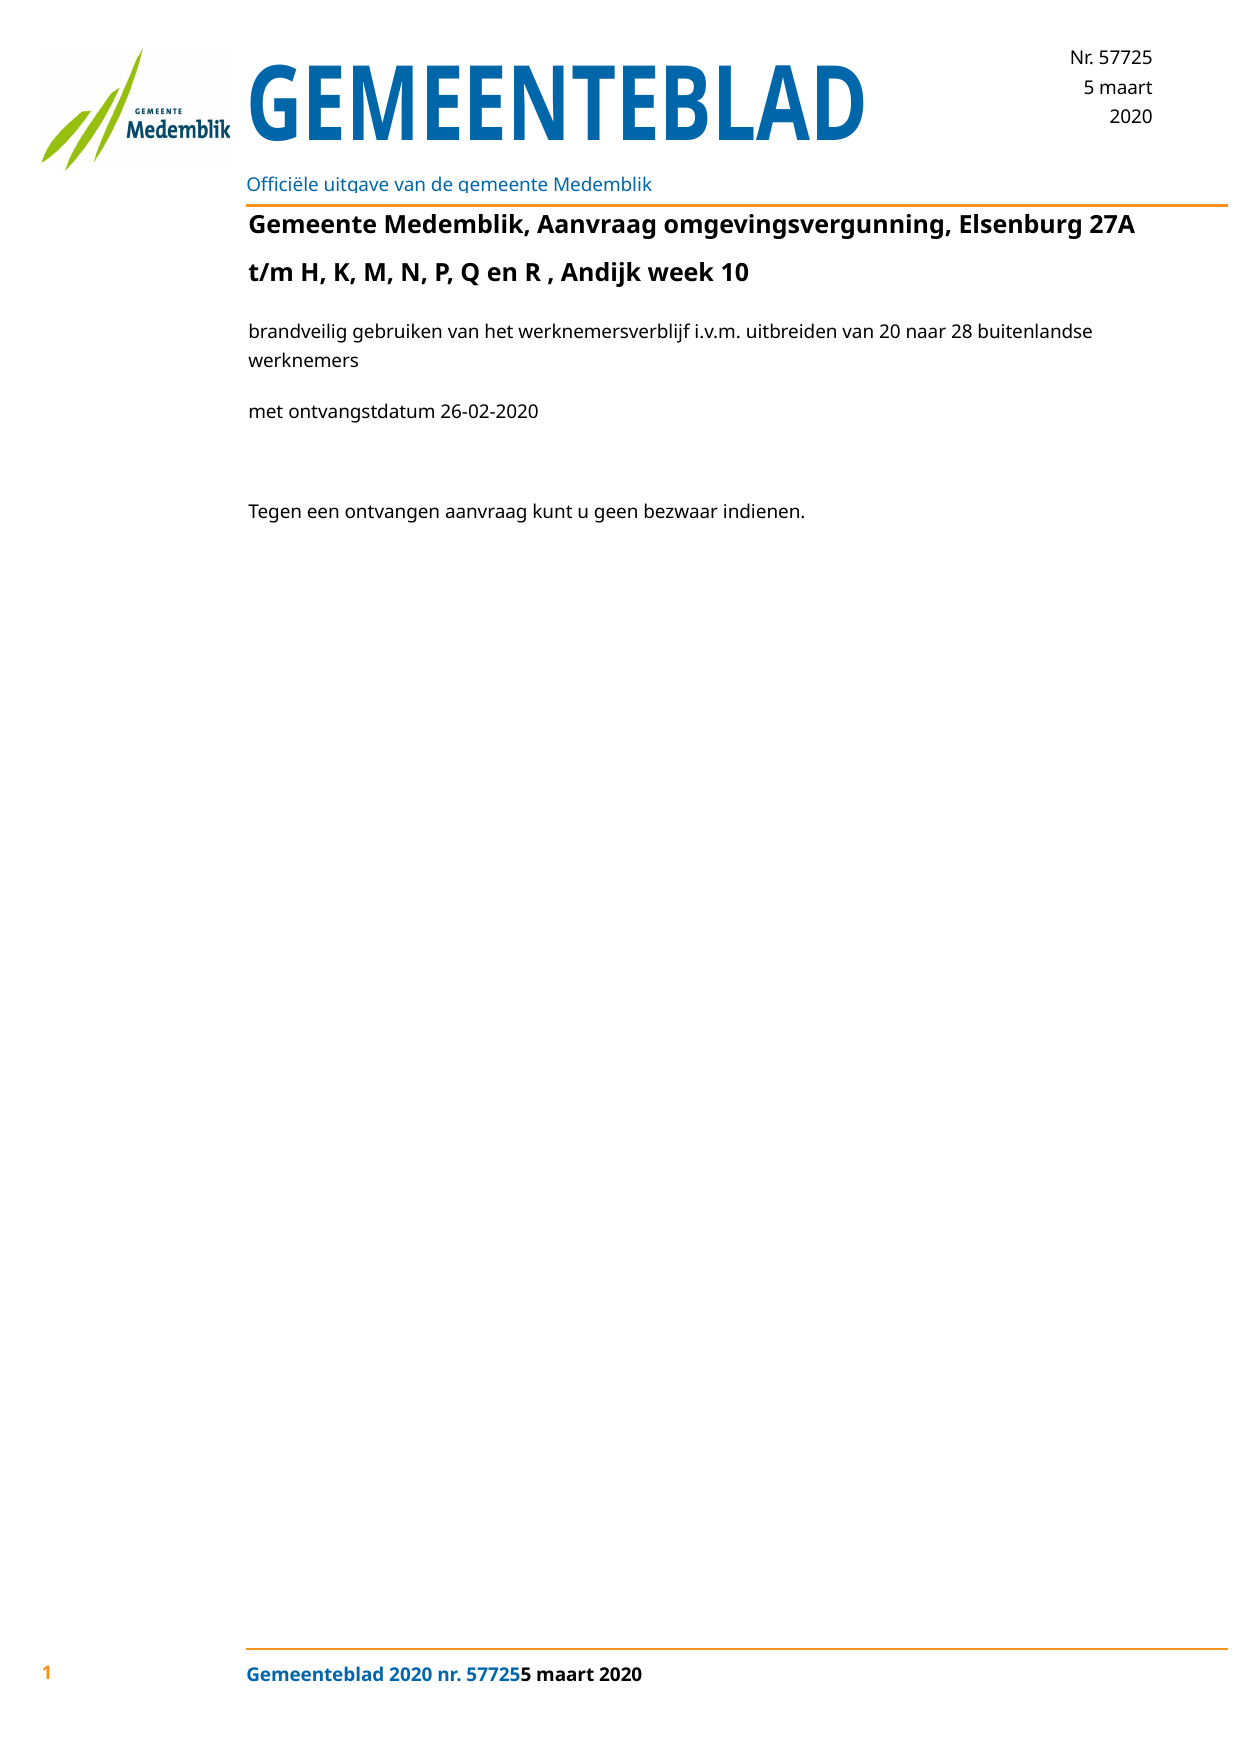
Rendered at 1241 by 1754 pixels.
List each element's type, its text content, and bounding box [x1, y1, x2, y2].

text Gemeente Medemblik, Aanvraag omgevingsvergunning, Elsenburg 27A t/m H, K, M, N, P, Q en R , Andijk week 10 [248, 207, 1152, 288]
text brandveilig gebruiken van het werknemersverblijf i.v.m. uitbreiden van 20 naar 28 buitenlandse werknemers [248, 318, 1152, 373]
text Tegen een ontvangen aanvraag kunt u geen bezwaar indienen. [248, 499, 1152, 524]
picture [41, 47, 231, 172]
text met ontvangstdatum 26-02-2020 [248, 398, 1152, 424]
